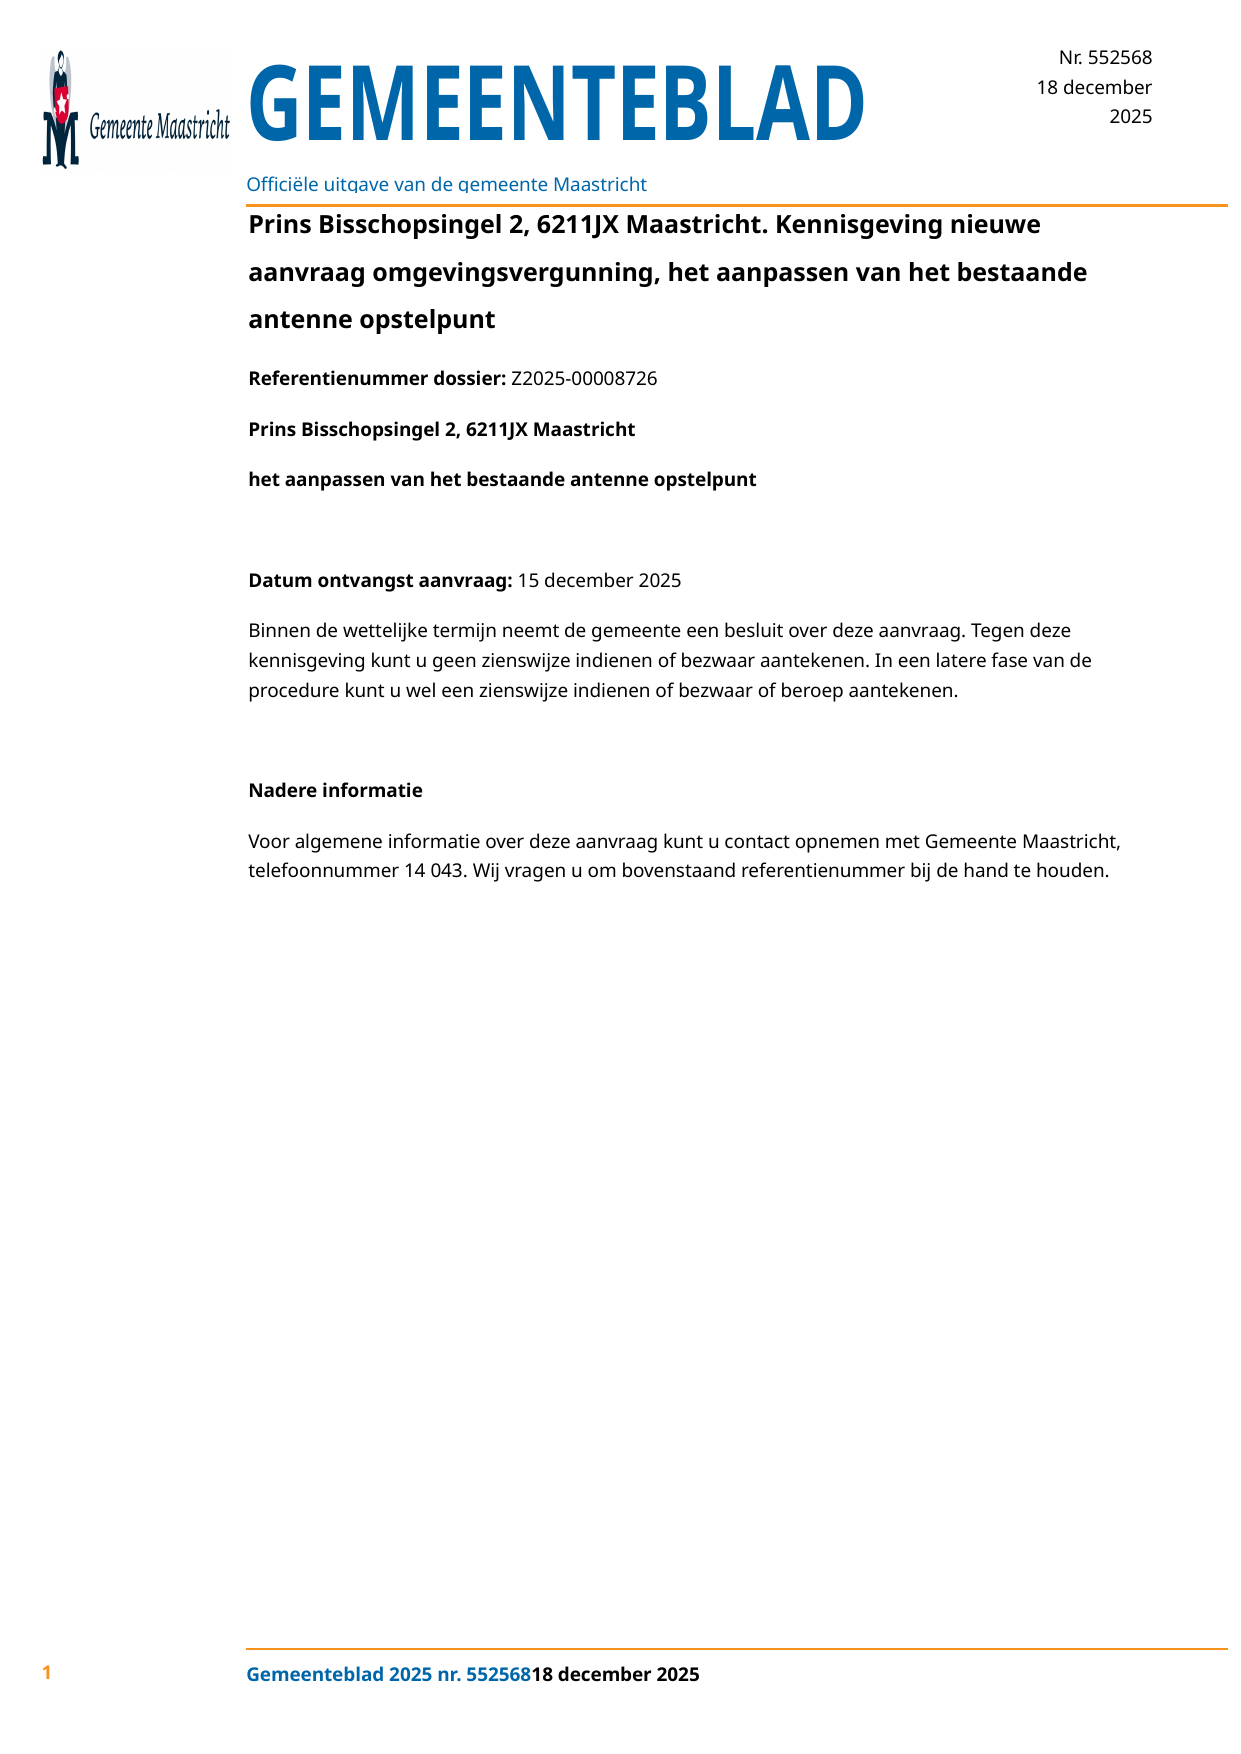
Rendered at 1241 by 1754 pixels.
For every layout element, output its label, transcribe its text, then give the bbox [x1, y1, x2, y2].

text Prins Bisschopsingel 2, 6211JX Maastricht [248, 416, 1152, 442]
text het aanpassen van het bestaande antenne opstelpunt [248, 466, 1152, 492]
text Nadere informatie [248, 778, 1152, 803]
text Voor algemene informatie over deze aanvraag kunt u contact opnemen met Gemeente Maastricht, telefoonnummer 14 043. Wij vragen u om bovenstaand referentienummer bij de hand te houden. [248, 828, 1152, 883]
picture [41, 47, 231, 172]
text Datum ontvangst aanvraag: 15 december 2025 [248, 567, 1152, 593]
text Referentienummer dossier: Z2025-00008726 [248, 366, 1152, 391]
text Binnen de wettelijke termijn neemt de gemeente een besluit over deze aanvraag. Tegen deze kennisgeving kunt u geen zienswijze indienen of bezwaar aantekenen. In een latere fase van de procedure kunt u wel een zienswijze indienen of bezwaar of beroep aantekenen. [248, 618, 1152, 702]
text Prins Bisschopsingel 2, 6211JX Maastricht. Kennisgeving nieuwe aanvraag omgevingsvergunning, het aanpassen van het bestaande antenne opstelpunt [248, 207, 1152, 336]
